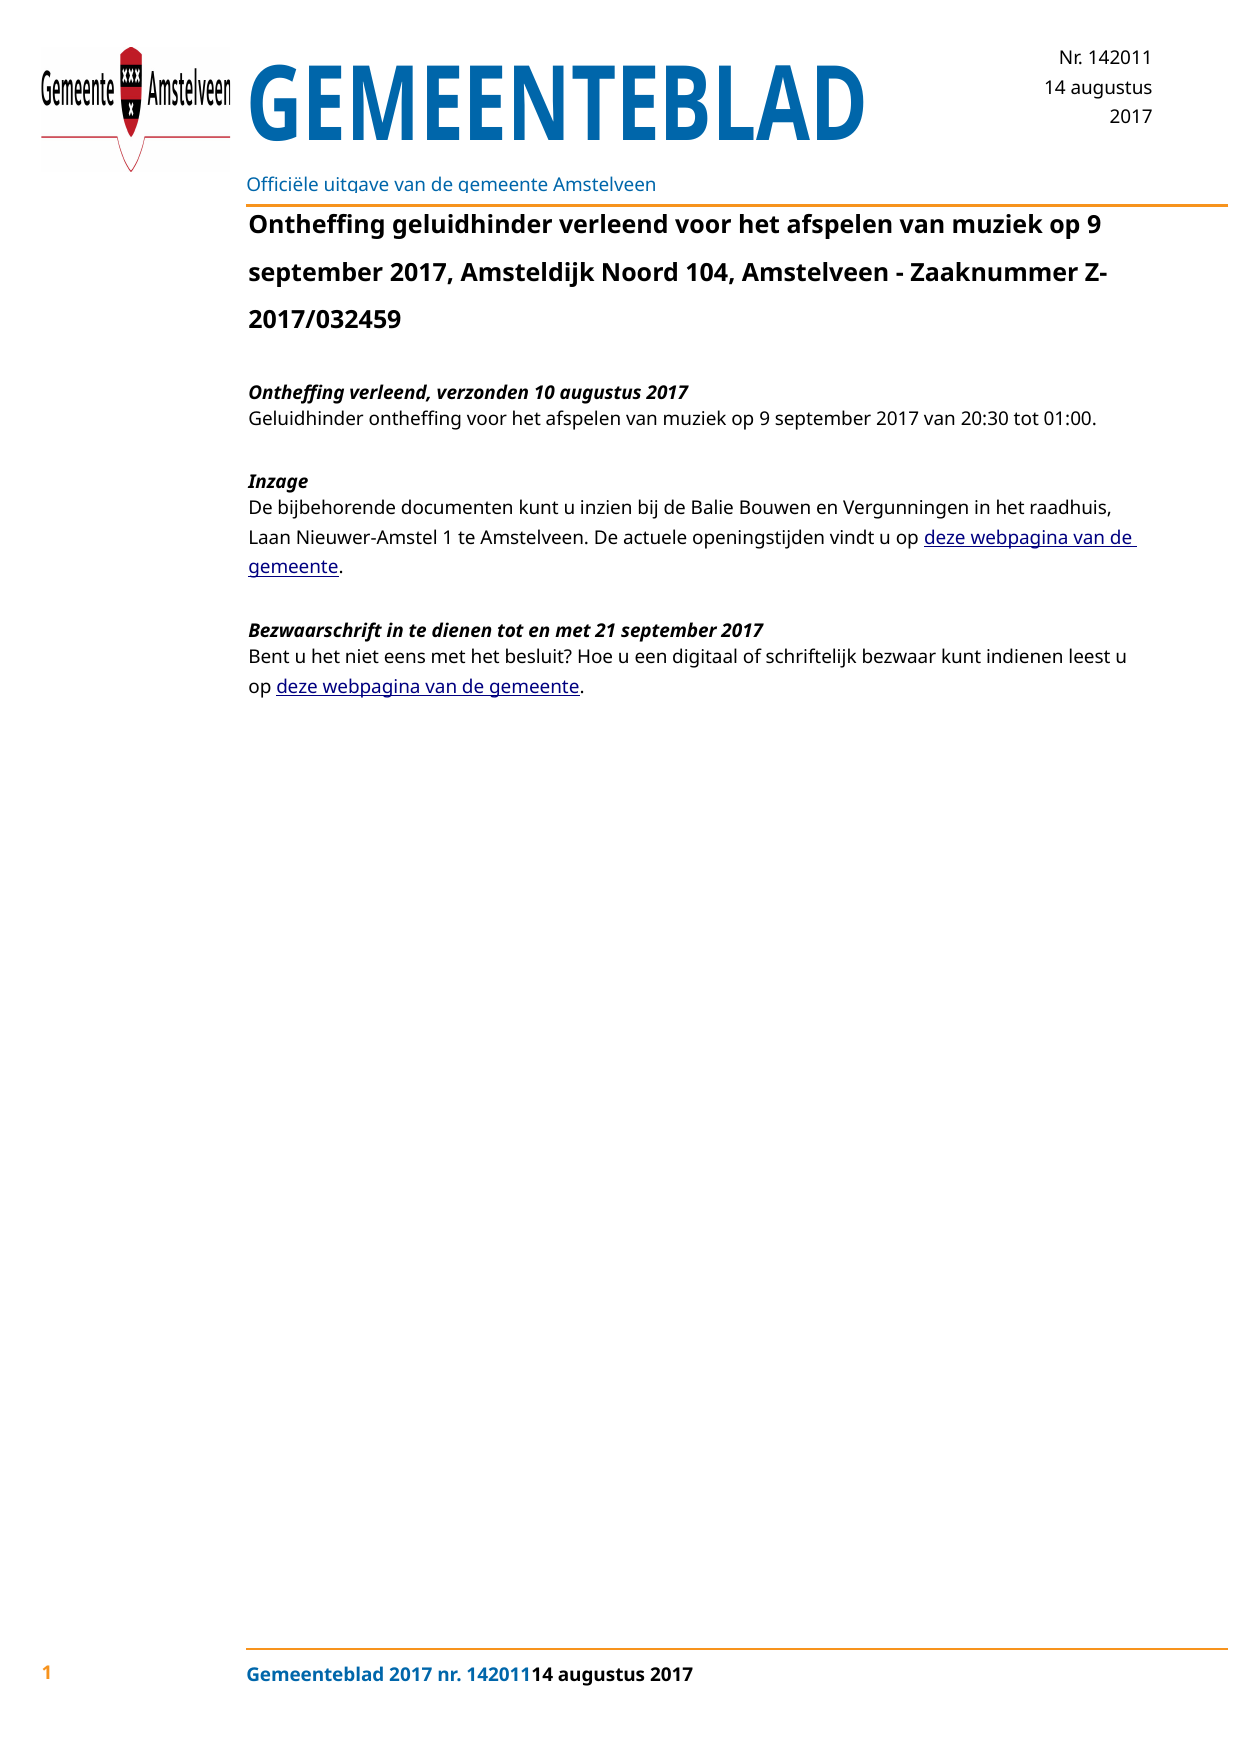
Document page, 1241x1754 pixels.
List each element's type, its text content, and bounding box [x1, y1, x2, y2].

text Bezwaarschrift in te dienen tot en met 21 september 2017 [248, 618, 1152, 643]
text Ontheffing verleend, verzonden 10 augustus 2017 [248, 379, 1152, 405]
text De bijbehorende documenten kunt u inzien bij de Balie Bouwen en Vergunningen in het raadhuis, Laan Nieuwer-Amstel 1 te Amstelveen. De actuele openingstijden vindt u op deze webpagina van de gemeente. [248, 494, 1152, 579]
picture [41, 47, 231, 172]
text Ontheffing geluidhinder verleend voor het afspelen van muziek op 9 september 2017, Amsteldijk Noord 104, Amstelveen - Zaaknummer Z-2017/032459 [248, 207, 1152, 336]
text Inzage [248, 469, 1152, 494]
text Bent u het niet eens met het besluit? Hoe u een digitaal of schriftelijk bezwaar kunt indienen leest u op deze webpagina van de gemeente. [248, 643, 1152, 699]
text Geluidhinder ontheffing voor het afspelen van muziek op 9 september 2017 van 20:30 tot 01:00. [248, 405, 1152, 431]
